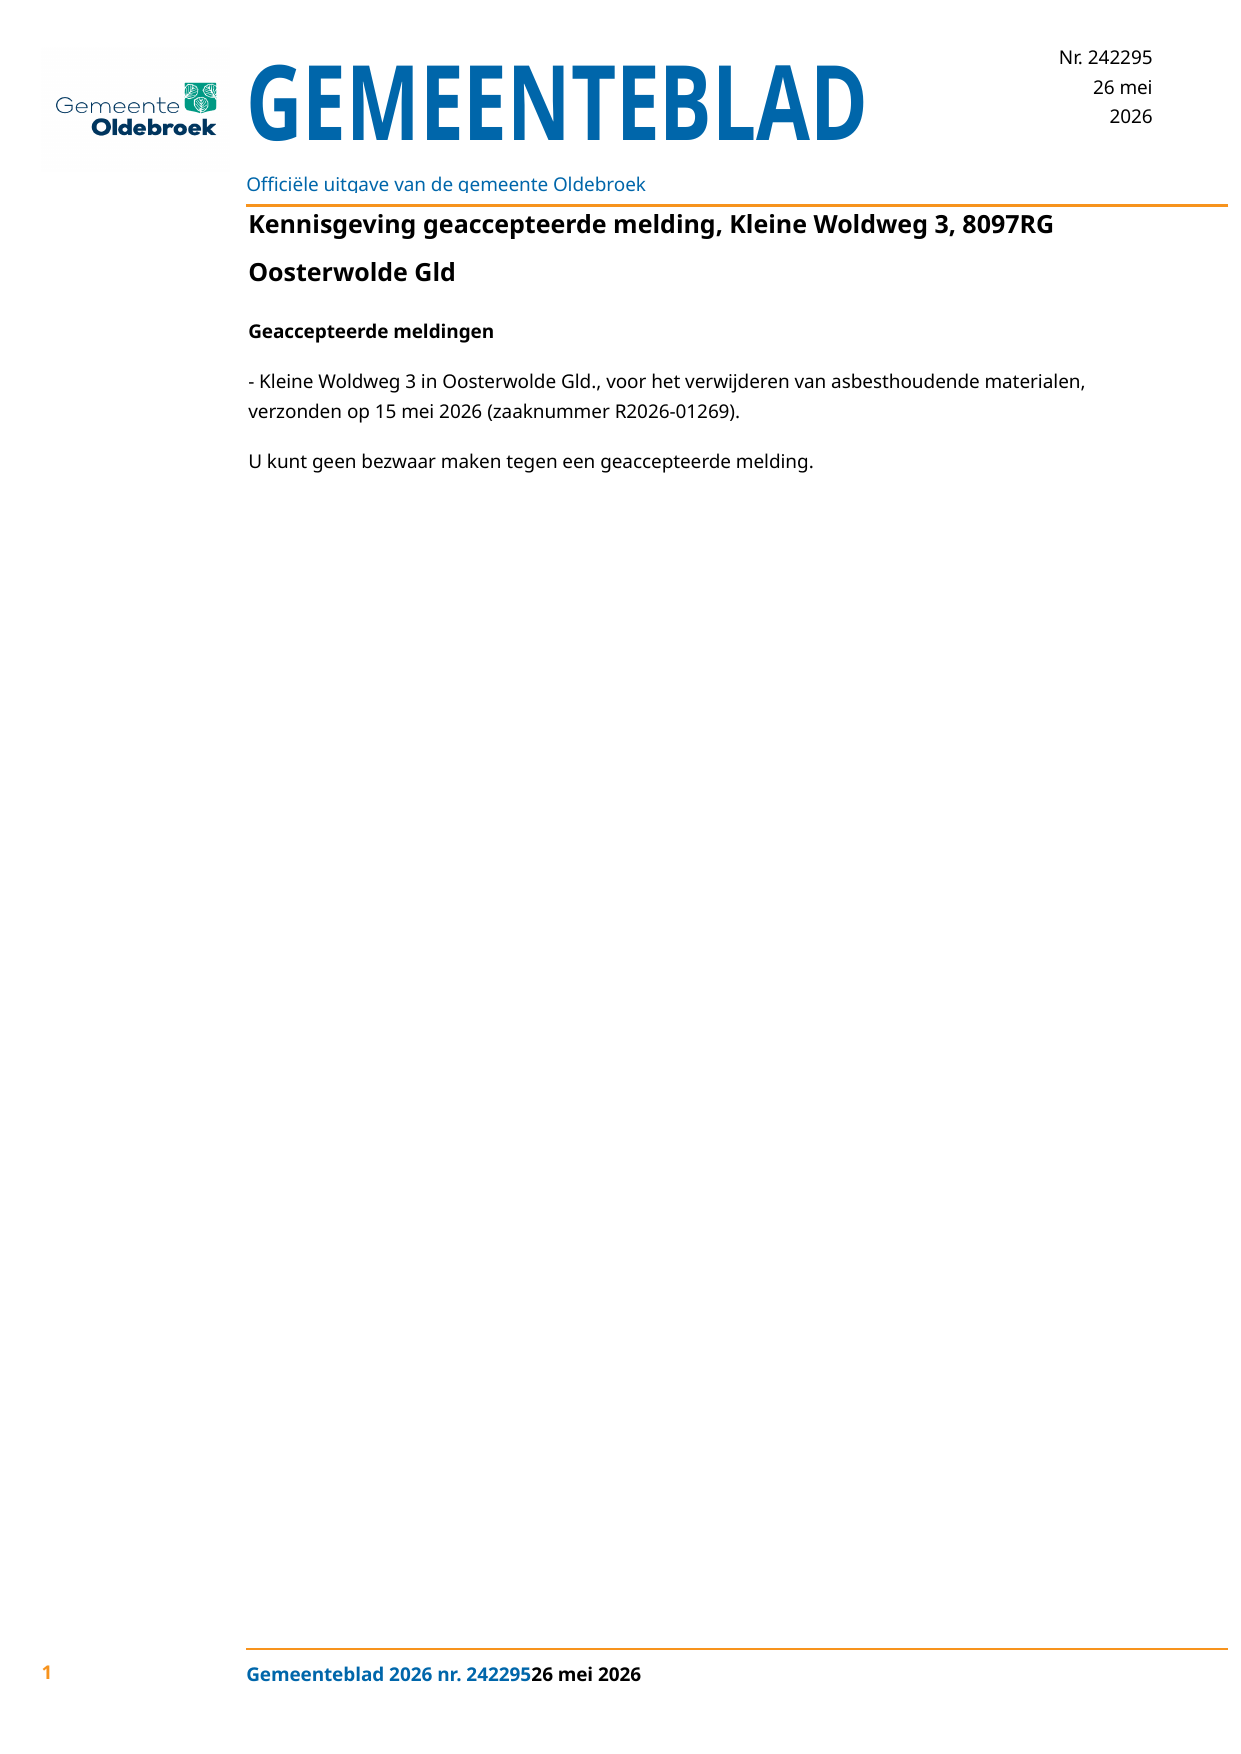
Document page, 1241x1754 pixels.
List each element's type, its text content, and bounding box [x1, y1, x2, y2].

text U kunt geen bezwaar maken tegen een geaccepteerde melding. [248, 448, 1152, 474]
text Geaccepteerde meldingen [248, 318, 1152, 344]
text - Kleine Woldweg 3 in Oosterwolde Gld., voor het verwijderen van asbesthoudende materialen, verzonden op 15 mei 2026 (zaaknummer R2026-01269). [248, 368, 1152, 424]
text Kennisgeving geaccepteerde melding, Kleine Woldweg 3, 8097RG Oosterwolde Gld [248, 207, 1152, 288]
picture [41, 47, 231, 172]
